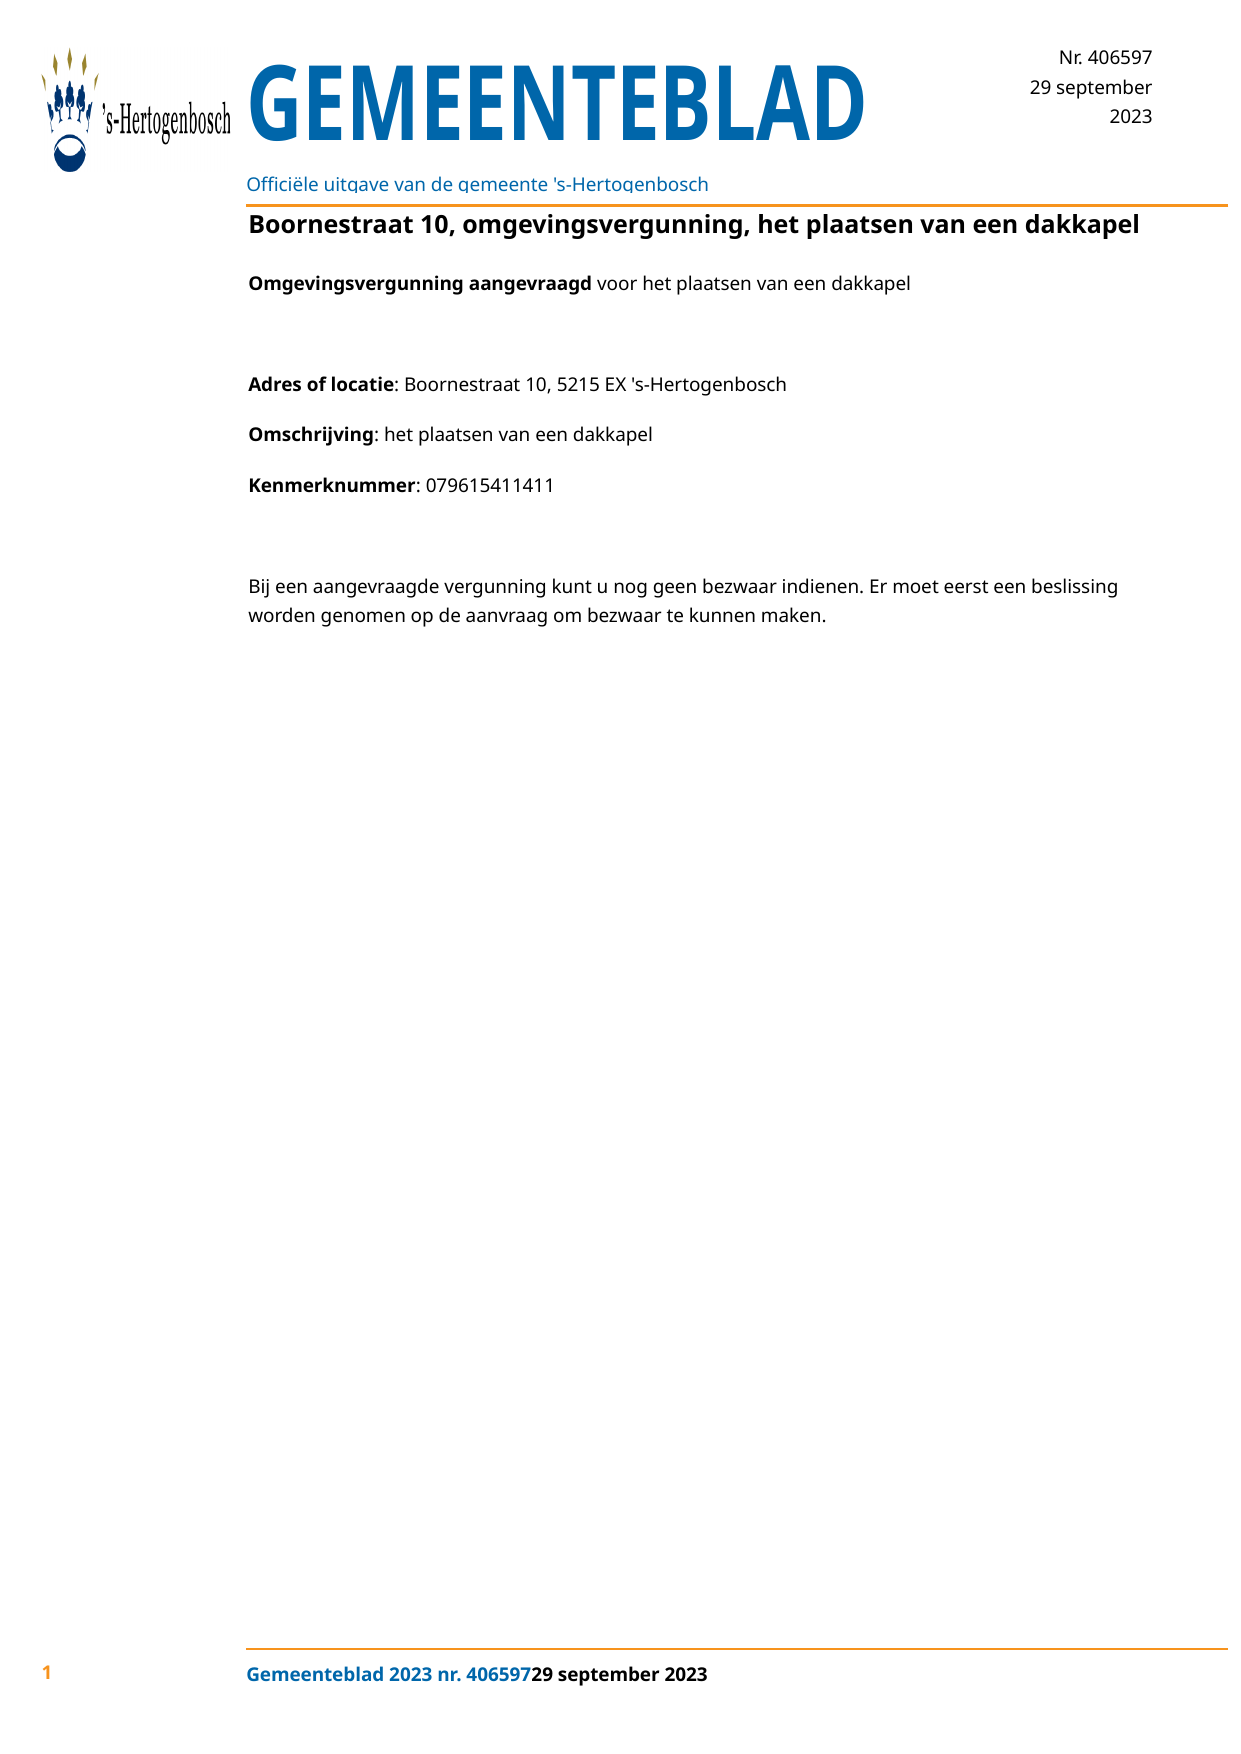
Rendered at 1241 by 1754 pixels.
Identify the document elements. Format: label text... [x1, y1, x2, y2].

text Omschrijving: het plaatsen van een dakkapel [248, 422, 1152, 447]
text Adres of locatie: Boornestraat 10, 5215 EX 's-Hertogenbosch [248, 371, 1152, 397]
text Boornestraat 10, omgevingsvergunning, het plaatsen van een dakkapel [248, 207, 1152, 241]
text Bij een aangevraagde vergunning kunt u nog geen bezwaar indienen. Er moet eerst een beslissing worden genomen op de aanvraag om bezwaar te kunnen maken. [248, 573, 1152, 628]
text Omgevingsvergunning aangevraagd voor het plaatsen van een dakkapel [248, 270, 1152, 296]
text Kenmerknummer: 079615411411 [248, 472, 1152, 498]
picture [41, 47, 231, 172]
